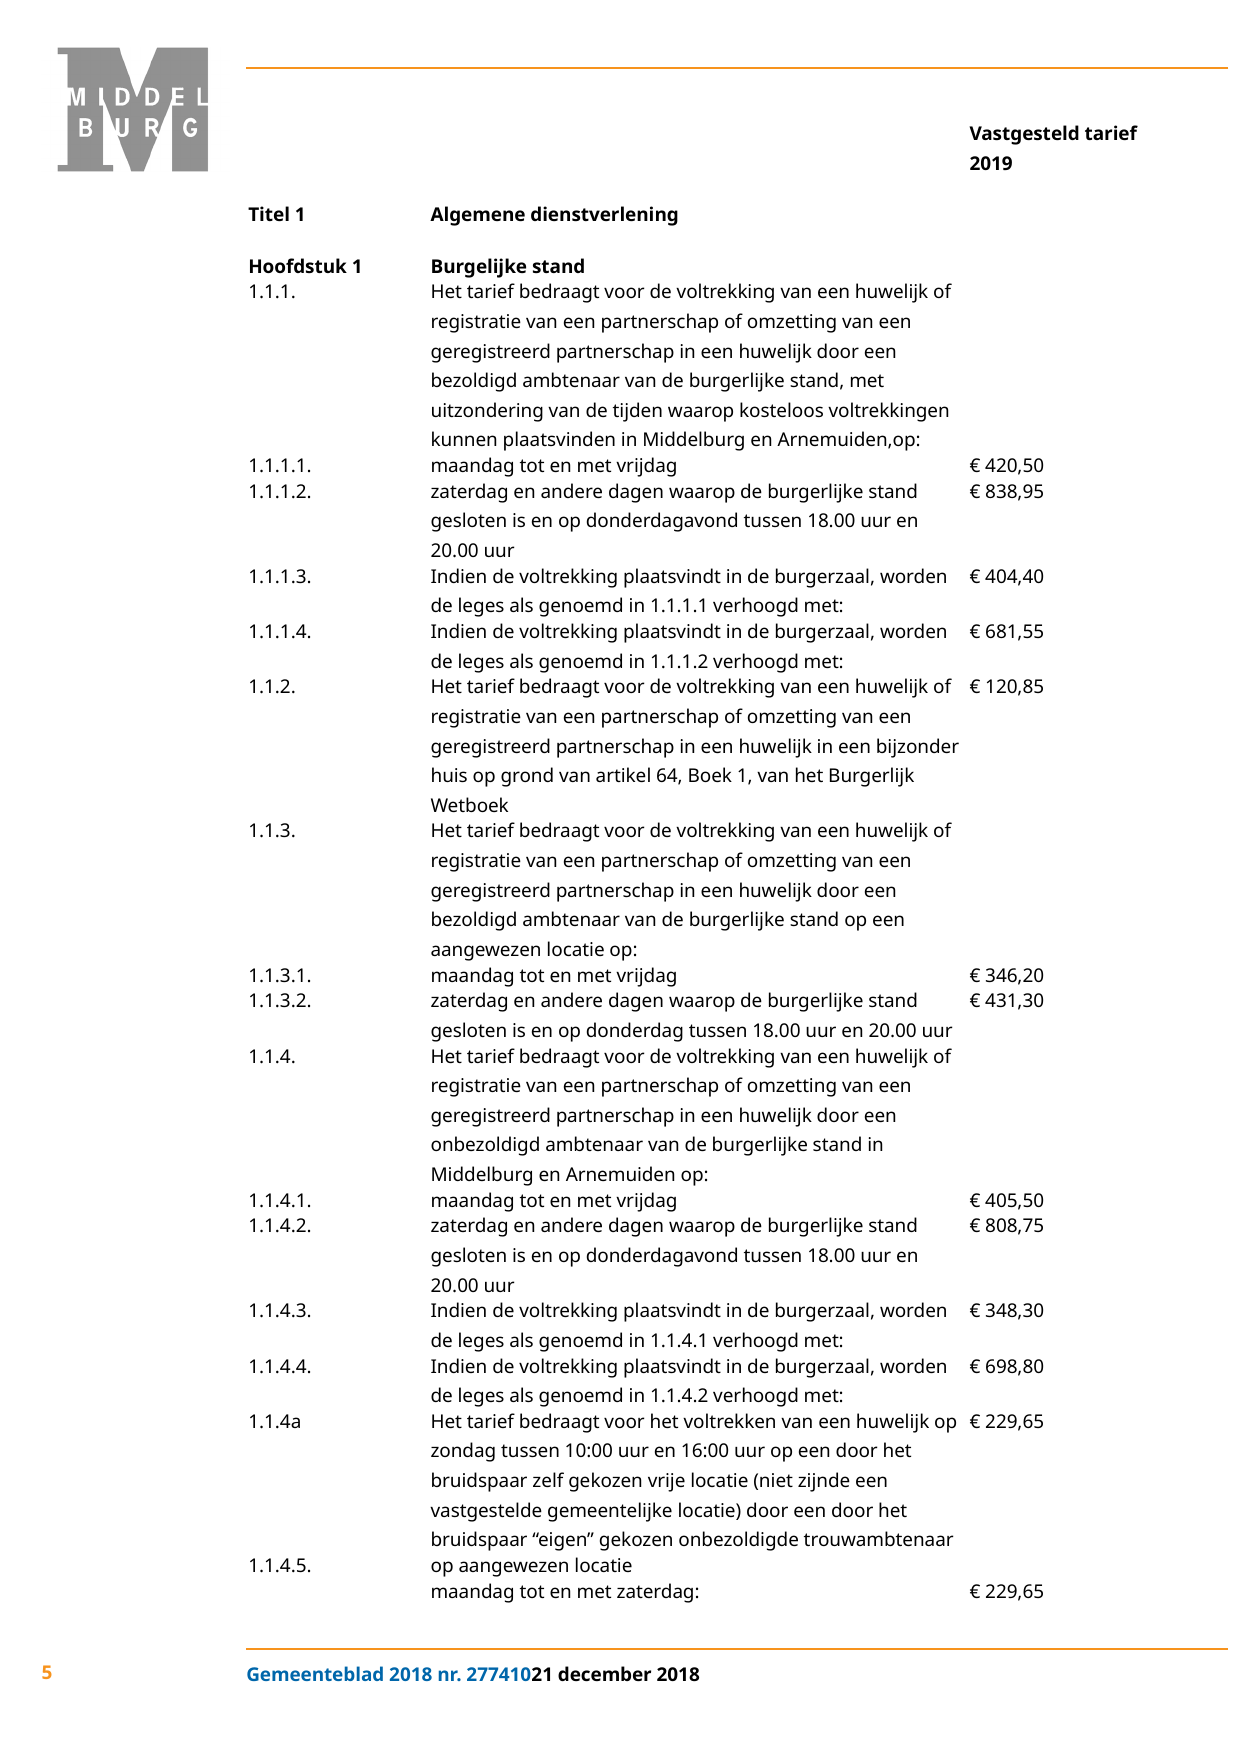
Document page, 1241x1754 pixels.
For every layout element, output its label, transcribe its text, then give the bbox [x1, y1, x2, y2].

table_cell [248, 1578, 430, 1604]
table_cell [969, 227, 1152, 253]
table_cell Het tarief bedraagt voor de voltrekking van een huwelijk of registratie van een partnerschap of omzetting van een geregistreerd partnerschap in een huwelijk door een bezoldigd ambtenaar van de burgerlijke stand op een aangewezen locatie op: [430, 818, 969, 962]
table_cell € 348,30 [969, 1298, 1152, 1353]
table_cell 1.1.3. [248, 818, 430, 962]
table_cell Hoofdstuk 1 [248, 253, 430, 279]
table_cell 1.1.3.1. [248, 962, 430, 987]
table_cell [248, 121, 430, 176]
table_cell Indien de voltrekking plaatsvindt in de burgerzaal, worden de leges als genoemd in 1.1.4.1 verhoogd met: [430, 1298, 969, 1353]
table_cell 1.1.4a [248, 1408, 430, 1552]
table_cell maandag tot en met vrijdag [430, 962, 969, 987]
table_cell 1.1.4.4. [248, 1353, 430, 1408]
table_cell op aangewezen locatie [430, 1552, 969, 1578]
table_cell 1.1.4.5. [248, 1552, 430, 1578]
table_cell [430, 176, 969, 202]
table_cell Het tarief bedraagt voor de voltrekking van een huwelijk of registratie van een partnerschap of omzetting van een geregistreerd partnerschap in een huwelijk door een bezoldigd ambtenaar van de burgerlijke stand, met uitzondering van de tijden waarop kosteloos voltrekkingen kunnen plaatsvinden in Middelburg en Arnemuiden,op: [430, 279, 969, 452]
table_cell Titel 1 [248, 202, 430, 227]
table_cell € 838,95 [969, 478, 1152, 563]
table_cell Algemene dienstverlening [430, 202, 969, 227]
table_cell [248, 227, 430, 253]
table_cell [969, 95, 1152, 121]
table_cell 1.1.4.1. [248, 1187, 430, 1213]
table_cell zaterdag en andere dagen waarop de burgerlijke stand gesloten is en op donderdagavond tussen 18.00 uur en 20.00 uur [430, 478, 969, 563]
table_cell zaterdag en andere dagen waarop de burgerlijke stand gesloten is en op donderdagavond tussen 18.00 uur en 20.00 uur [430, 1213, 969, 1297]
table_cell [430, 95, 969, 121]
table_cell € 420,50 [969, 453, 1152, 478]
table_cell [969, 176, 1152, 202]
table_cell 1.1.1. [248, 279, 430, 452]
table_cell Indien de voltrekking plaatsvindt in de burgerzaal, worden de leges als genoemd in 1.1.1.1 verhoogd met: [430, 563, 969, 618]
table_cell € 405,50 [969, 1187, 1152, 1213]
table_cell € 404,40 [969, 563, 1152, 618]
table_cell Indien de voltrekking plaatsvindt in de burgerzaal, worden de leges als genoemd in 1.1.4.2 verhoogd met: [430, 1353, 969, 1408]
table_cell [969, 202, 1152, 227]
table_cell maandag tot en met vrijdag [430, 453, 969, 478]
table_cell [969, 818, 1152, 962]
table_cell € 346,20 [969, 962, 1152, 987]
table_cell 1.1.1.2. [248, 478, 430, 563]
table_cell Het tarief bedraagt voor de voltrekking van een huwelijk of registratie van een partnerschap of omzetting van een geregistreerd partnerschap in een huwelijk door een onbezoldigd ambtenaar van de burgerlijke stand in Middelburg en Arnemuiden op: [430, 1043, 969, 1187]
table_cell 1.1.1.4. [248, 618, 430, 674]
table_cell € 698,80 [969, 1353, 1152, 1408]
table_cell € 431,30 [969, 988, 1152, 1043]
table_cell 1.1.4. [248, 1043, 430, 1187]
table_cell [969, 1552, 1152, 1578]
table_cell Vastgesteld tarief 2019 [969, 121, 1152, 176]
table_cell € 808,75 [969, 1213, 1152, 1297]
table_cell € 120,85 [969, 674, 1152, 818]
table_cell Het tarief bedraagt voor de voltrekking van een huwelijk of registratie van een partnerschap of omzetting van een geregistreerd partnerschap in een huwelijk in een bijzonder huis op grond van artikel 64, Boek 1, van het Burgerlijk Wetboek [430, 674, 969, 818]
table_cell 1.1.4.3. [248, 1298, 430, 1353]
table_cell [248, 95, 430, 121]
table_cell Burgelijke stand [430, 253, 969, 279]
table_cell [969, 279, 1152, 452]
table_cell Indien de voltrekking plaatsvindt in de burgerzaal, worden de leges als genoemd in 1.1.1.2 verhoogd met: [430, 618, 969, 674]
table_cell € 681,55 [969, 618, 1152, 674]
table_cell maandag tot en met vrijdag [430, 1187, 969, 1213]
table_cell [248, 176, 430, 202]
table_cell [430, 227, 969, 253]
table_cell [969, 253, 1152, 279]
table_cell 1.1.1.3. [248, 563, 430, 618]
table_cell 1.1.1.1. [248, 453, 430, 478]
table_cell Het tarief bedraagt voor het voltrekken van een huwelijk op zondag tussen 10:00 uur en 16:00 uur op een door het bruidspaar zelf gekozen vrije locatie (niet zijnde een vastgestelde gemeentelijke locatie) door een door het bruidspaar “eigen” gekozen onbezoldigde trouwambtenaar [430, 1408, 969, 1552]
table_cell [969, 1043, 1152, 1187]
table_cell maandag tot en met zaterdag: [430, 1578, 969, 1604]
table_cell 1.1.3.2. [248, 988, 430, 1043]
table_cell € 229,65 [969, 1408, 1152, 1552]
table_cell € 229,65 [969, 1578, 1152, 1604]
table_cell 1.1.4.2. [248, 1213, 430, 1297]
table_cell 1.1.2. [248, 674, 430, 818]
picture [41, 47, 231, 172]
table_cell zaterdag en andere dagen waarop de burgerlijke stand gesloten is en op donderdag tussen 18.00 uur en 20.00 uur [430, 988, 969, 1043]
table_cell [430, 121, 969, 176]
